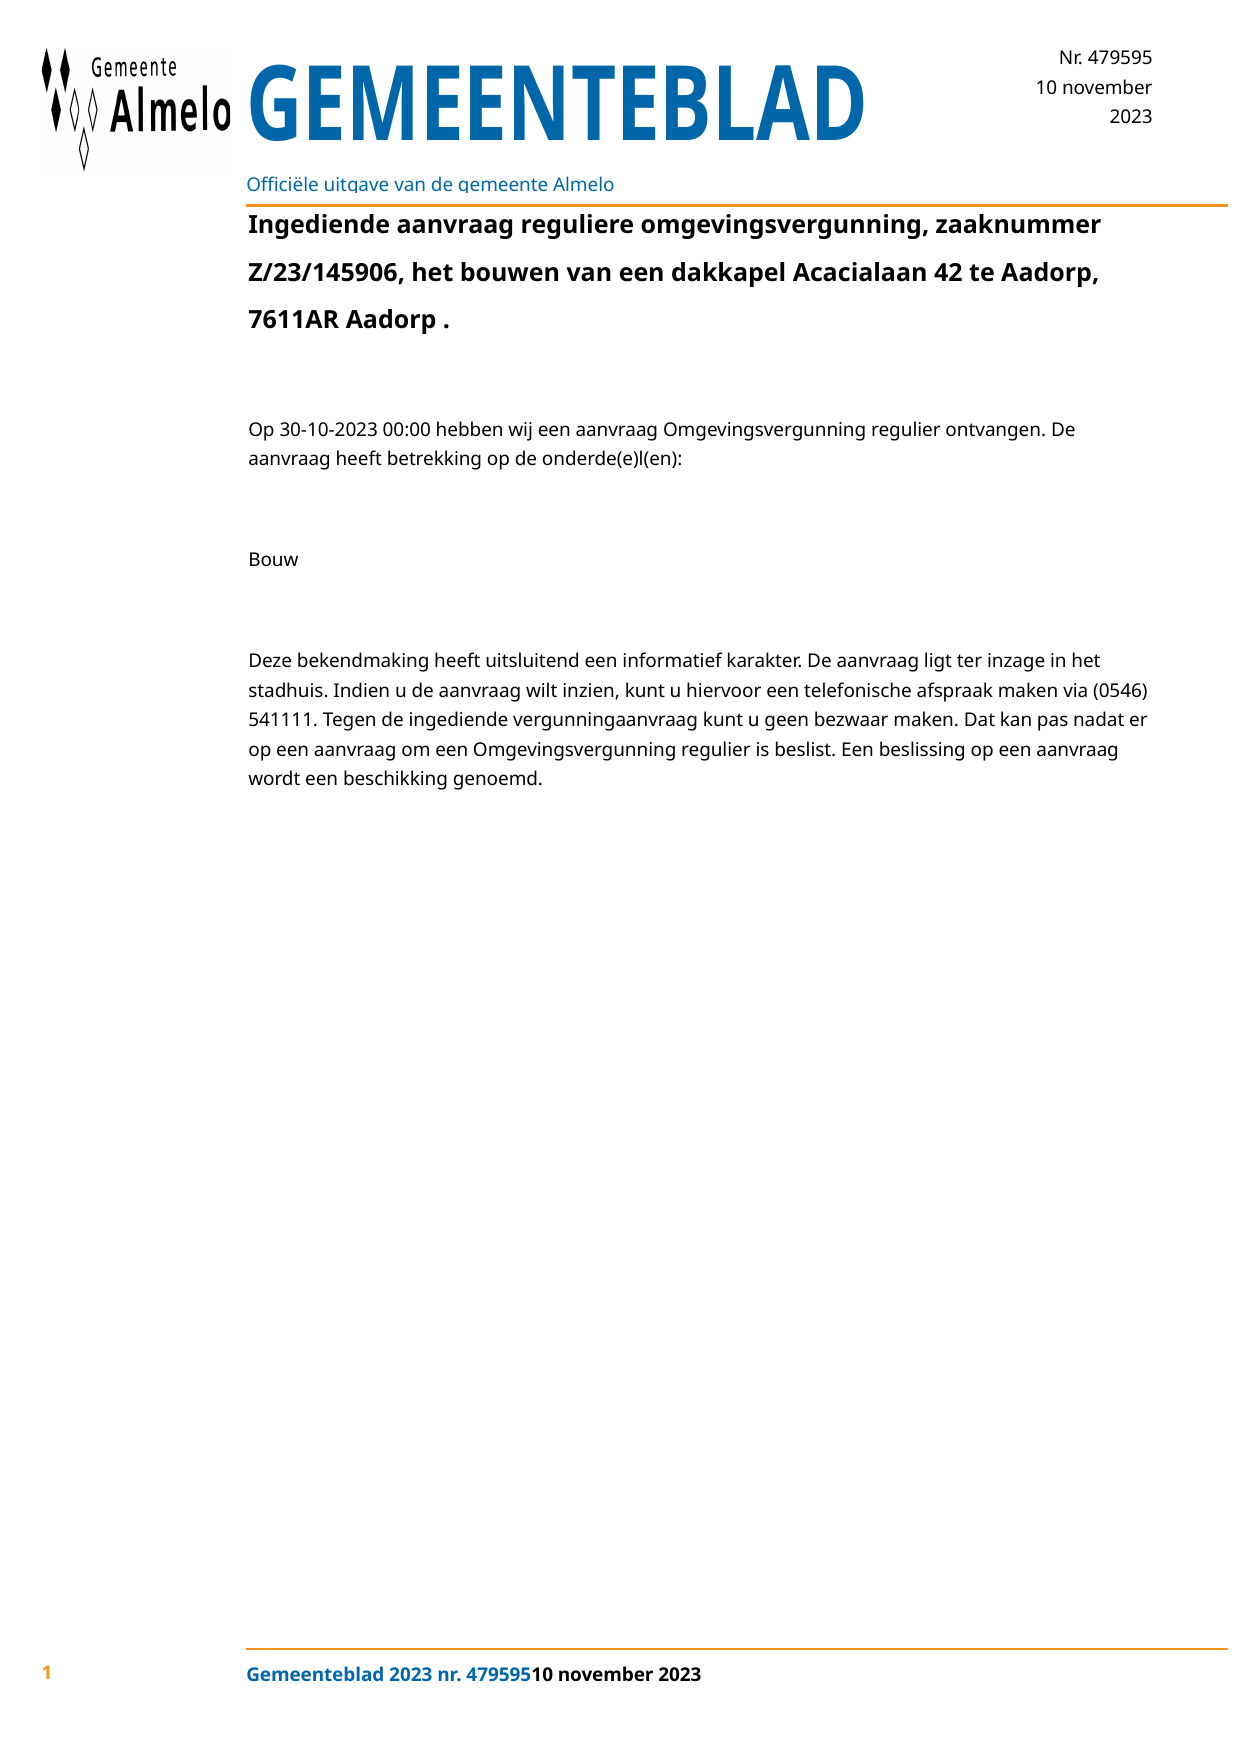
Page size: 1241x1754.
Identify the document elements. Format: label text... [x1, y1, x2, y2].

text Bouw [248, 546, 1152, 572]
text Op 30-10-2023 00:00 hebben wij een aanvraag Omgevingsvergunning regulier ontvangen. De aanvraag heeft betrekking op de onderde(e)l(en): [248, 416, 1152, 471]
text Deze bekendmaking heeft uitsluitend een informatief karakter. De aanvraag ligt ter inzage in het stadhuis. Indien u de aanvraag wilt inzien, kunt u hiervoor een telefonische afspraak maken via (0546) 541111. Tegen de ingediende vergunningaanvraag kunt u geen bezwaar maken. Dat kan pas nadat er op een aanvraag om een Omgevingsvergunning regulier is beslist. Een beslissing op een aanvraag wordt een beschikking genoemd. [248, 647, 1152, 791]
text Ingediende aanvraag reguliere omgevingsvergunning, zaaknummer Z/23/145906, het bouwen van een dakkapel Acacialaan 42 te Aadorp, 7611AR Aadorp . [248, 207, 1152, 336]
picture [41, 47, 231, 172]
